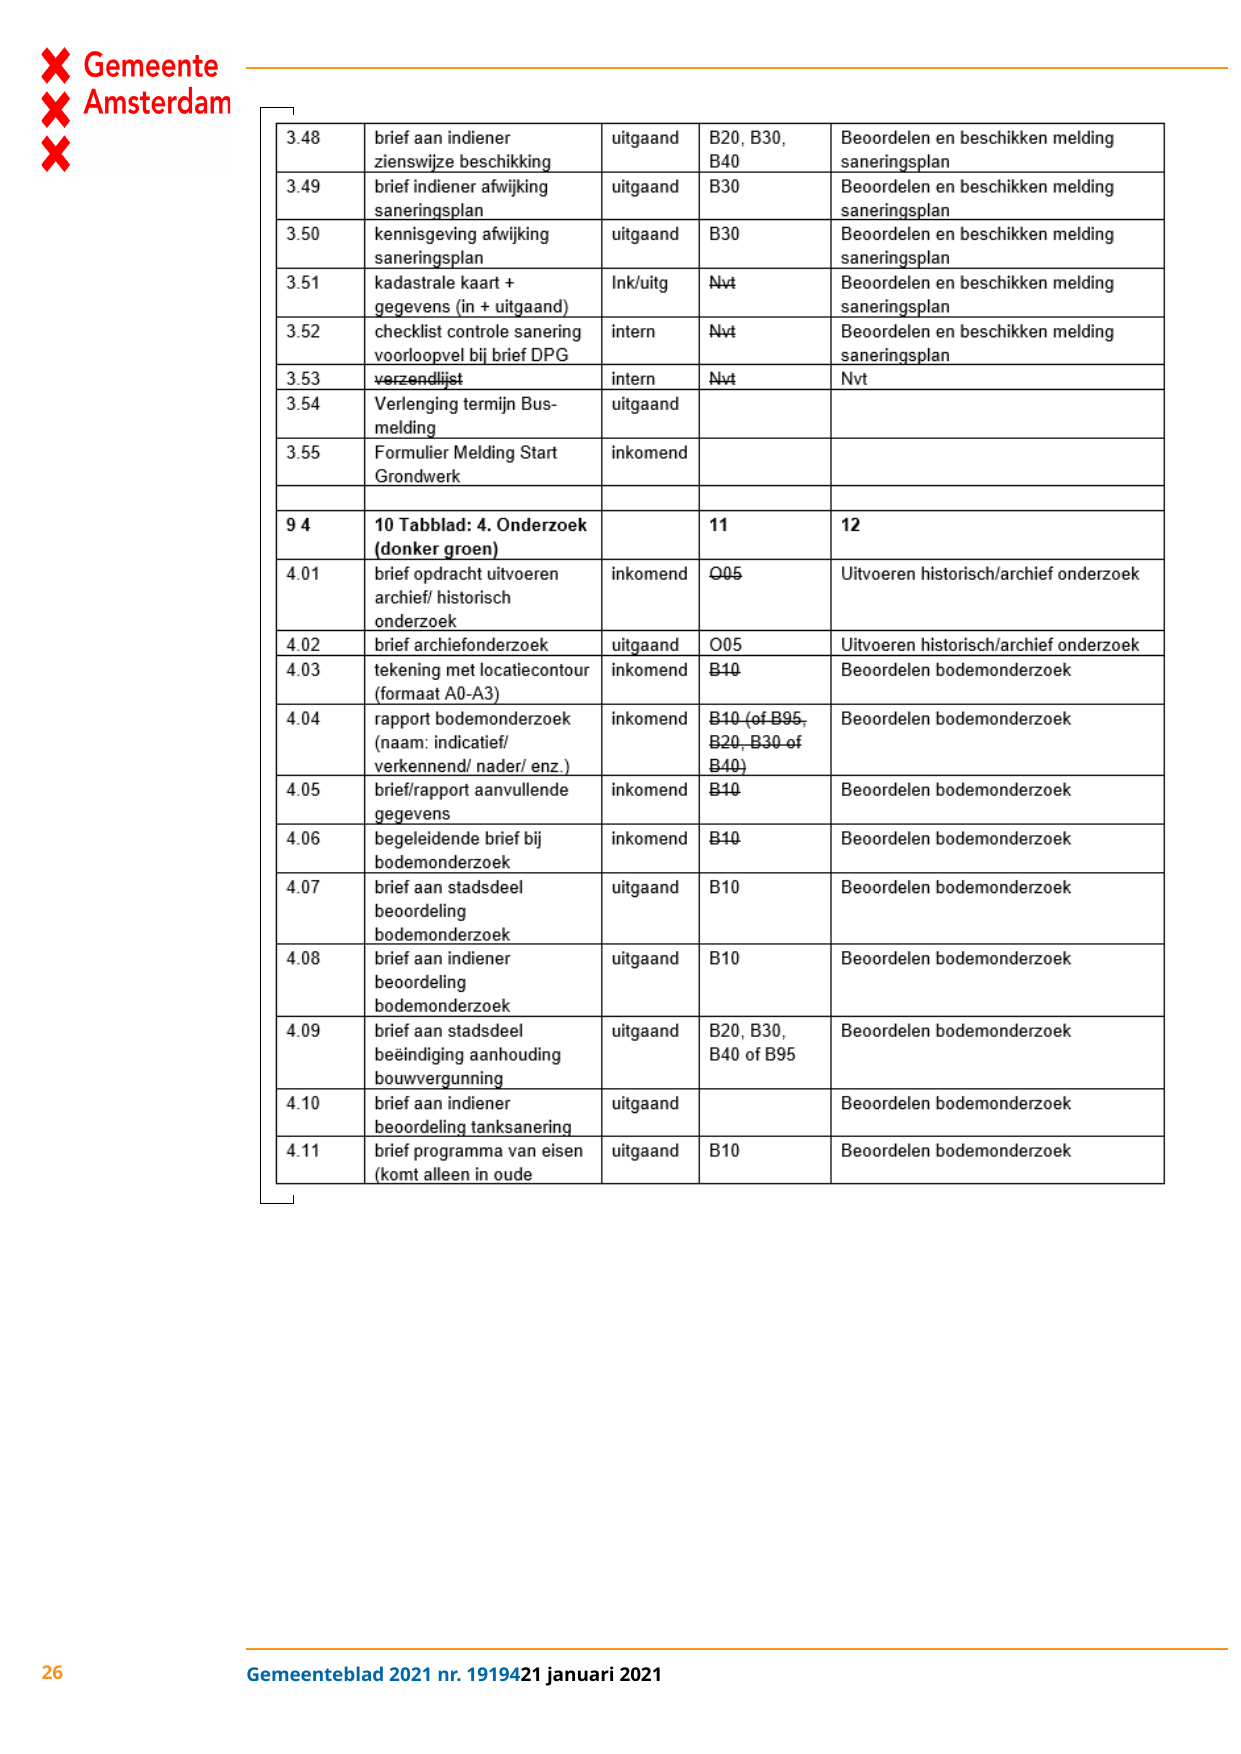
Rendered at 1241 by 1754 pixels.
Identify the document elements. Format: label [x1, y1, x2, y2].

picture [41, 47, 231, 172]
picture [268, 115, 1173, 1195]
